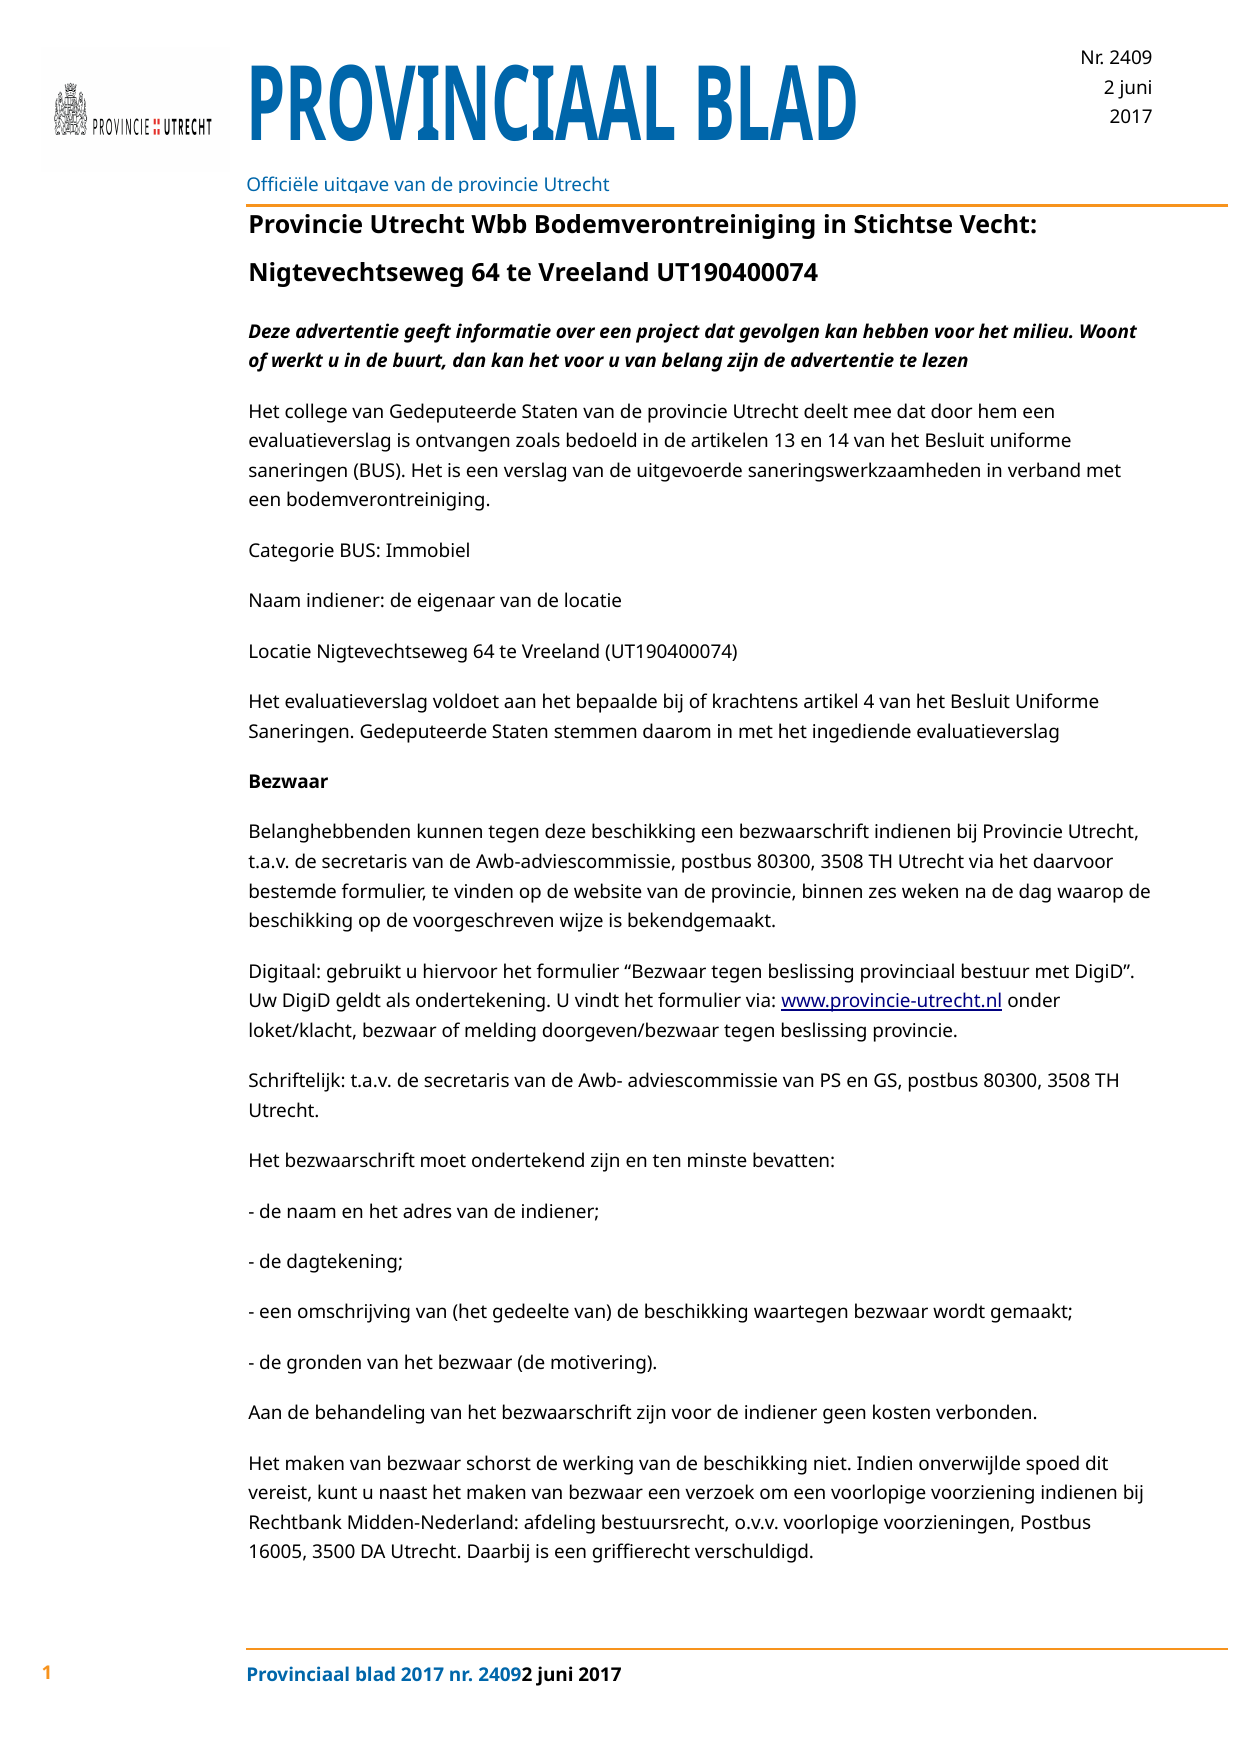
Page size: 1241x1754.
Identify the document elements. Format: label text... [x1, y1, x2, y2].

text Aan de behandeling van het bezwaarschrift zijn voor de indiener geen kosten verbonden. [248, 1399, 1152, 1425]
picture [41, 47, 231, 172]
text Het college van Gedeputeerde Staten van de provincie Utrecht deelt mee dat door hem een evaluatieverslag is ontvangen zoals bedoeld in de artikelen 13 en 14 van het Besluit uniforme saneringen (BUS). Het is een verslag van de uitgevoerde saneringswerkzaamheden in verband met een bodemverontreiniging. [248, 398, 1152, 512]
text Provincie Utrecht Wbb Bodemverontreiniging in Stichtse Vecht: Nigtevechtseweg 64 te Vreeland UT190400074 [248, 207, 1152, 288]
text - de naam en het adres van de indiener; [248, 1198, 1152, 1224]
text Schriftelijk: t.a.v. de secretaris van de Awb- adviescommissie van PS en GS, postbus 80300, 3508 TH Utrecht. [248, 1067, 1152, 1123]
text Het bezwaarschrift moet ondertekend zijn en ten minste bevatten: [248, 1147, 1152, 1173]
text Categorie BUS: Immobiel [248, 537, 1152, 563]
text Locatie Nigtevechtseweg 64 te Vreeland (UT190400074) [248, 638, 1152, 664]
text Belanghebbenden kunnen tegen deze beschikking een bezwaarschrift indienen bij Provincie Utrecht, t.a.v. de secretaris van de Awb-adviescommissie, postbus 80300, 3508 TH Utrecht via het daarvoor bestemde formulier, te vinden op de website van de provincie, binnen zes weken na de dag waarop de beschikking op de voorgeschreven wijze is bekendgemaakt. [248, 819, 1152, 933]
text Naam indiener: de eigenaar van de locatie [248, 587, 1152, 613]
text Het evaluatieverslag voldoet aan het bepaalde bij of krachtens artikel 4 van het Besluit Uniforme Saneringen. Gedeputeerde Staten stemmen daarom in met het ingediende evaluatieverslag [248, 688, 1152, 744]
text - de dagtekening; [248, 1248, 1152, 1274]
text Digitaal: gebruikt u hiervoor het formulier “Bezwaar tegen beslissing provinciaal bestuur met DigiD”. Uw DigiD geldt als ondertekening. U vindt het formulier via: www.provincie-utrecht.nl onder loket/klacht, bezwaar of melding doorgeven/bezwaar tegen beslissing provincie. [248, 958, 1152, 1043]
text Bezwaar [248, 768, 1152, 794]
text - een omschrijving van (het gedeelte van) de beschikking waartegen bezwaar wordt gemaakt; [248, 1299, 1152, 1324]
text Het maken van bezwaar schorst de werking van de beschikking niet. Indien onverwijlde spoed dit vereist, kunt u naast het maken van bezwaar een verzoek om een voorlopige voorziening indienen bij Rechtbank Midden-Nederland: afdeling bestuursrecht, o.v.v. voorlopige voorzieningen, Postbus 16005, 3500 DA Utrecht. Daarbij is een griffierecht verschuldigd. [248, 1450, 1152, 1564]
text - de gronden van het bezwaar (de motivering). [248, 1349, 1152, 1375]
text Deze advertentie geeft informatie over een project dat gevolgen kan hebben voor het milieu. Woont of werkt u in de buurt, dan kan het voor u van belang zijn de advertentie te lezen [248, 318, 1152, 373]
